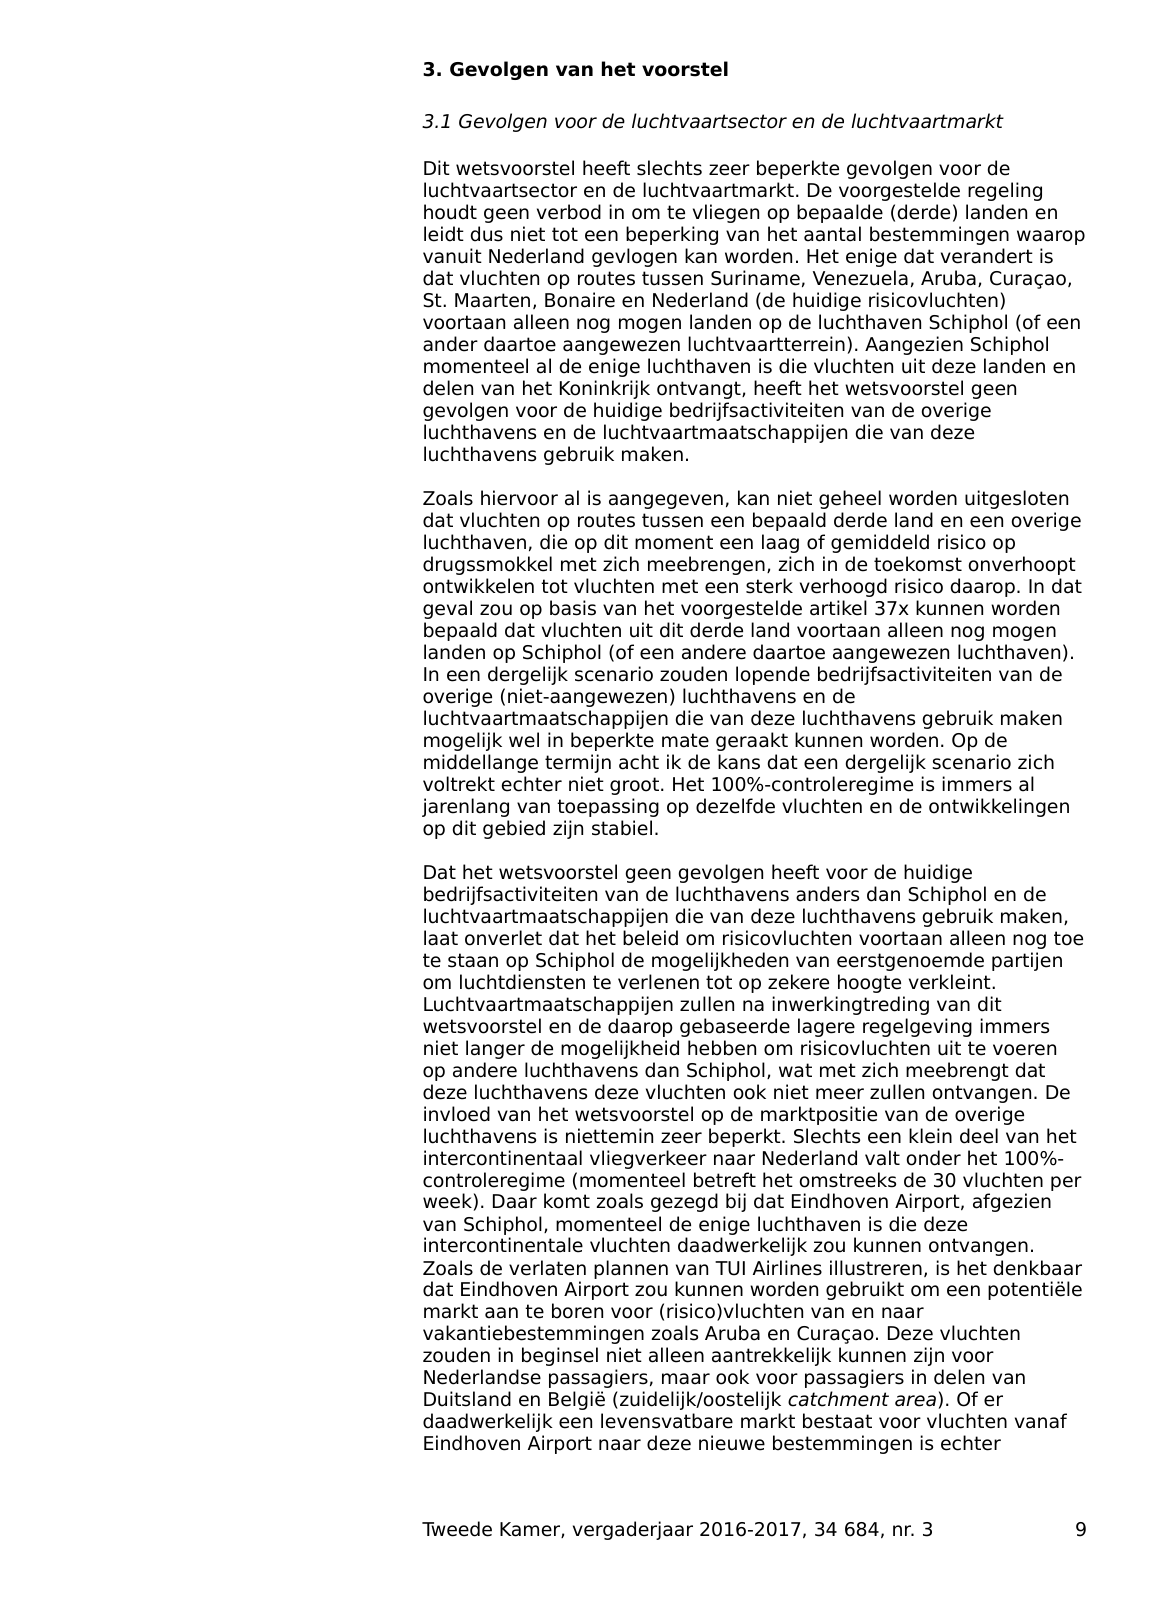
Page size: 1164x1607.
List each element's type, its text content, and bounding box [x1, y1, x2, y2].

text Dit wetsvoorstel heeft slechts zeer beperkte gevolgen voor de luchtvaartsector en de luchtvaartmarkt. De voorgestelde regeling houdt geen verbod in om te vliegen op bepaalde (derde) landen en leidt dus niet tot een beperking van het aantal bestemmingen waarop vanuit Nederland gevlogen kan worden. Het enige dat verandert is dat vluchten op routes tussen Suriname, Venezuela, Aruba, Curaçao, St. Maarten, Bonaire en Nederland (de huidige risicovluchten) voortaan alleen nog mogen landen op de luchthaven Schiphol (of een ander daartoe aangewezen luchtvaartterrein). Aangezien Schiphol momenteel al de enige luchthaven is die vluchten uit deze landen en delen van het Koninkrijk ontvangt, heeft het wetsvoorstel geen gevolgen voor de huidige bedrijfsactiviteiten van de overige luchthavens en de luchtvaartmaatschappijen die van deze luchthavens gebruik maken. [422, 158, 1087, 466]
subtitle 3. Gevolgen van het voorstel [422, 59, 1087, 81]
subtitle 3.1 Gevolgen voor de luchtvaartsector en de luchtvaartmarkt [422, 111, 1087, 133]
text Zoals hiervoor al is aangegeven, kan niet geheel worden uitgesloten dat vluchten op routes tussen een bepaald derde land en een overige luchthaven, die op dit moment een laag of gemiddeld risico op drugssmokkel met zich meebrengen, zich in de toekomst onverhoopt ontwikkelen tot vluchten met een sterk verhoogd risico daarop. In dat geval zou op basis van het voorgestelde artikel 37x kunnen worden bepaald dat vluchten uit dit derde land voortaan alleen nog mogen landen op Schiphol (of een andere daartoe aangewezen luchthaven). In een dergelijk scenario zouden lopende bedrijfsactiviteiten van de overige (niet-aangewezen) luchthavens en de luchtvaartmaatschappijen die van deze luchthavens gebruik maken mogelijk wel in beperkte mate geraakt kunnen worden. Op de middellange termijn acht ik de kans dat een dergelijk scenario zich voltrekt echter niet groot. Het 100%-controleregime is immers al jarenlang van toepassing op dezelfde vluchten en de ontwikkelingen op dit gebied zijn stabiel. [422, 488, 1087, 839]
text Dat het wetsvoorstel geen gevolgen heeft voor de huidige bedrijfsactiviteiten van de luchthavens anders dan Schiphol en de luchtvaartmaatschappijen die van deze luchthavens gebruik maken, laat onverlet dat het beleid om risicovluchten voortaan alleen nog toe te staan op Schiphol de mogelijkheden van eerstgenoemde partijen om luchtdiensten te verlenen tot op zekere hoogte verkleint. Luchtvaartmaatschappijen zullen na inwerkingtreding van dit wetsvoorstel en de daarop gebaseerde lagere regelgeving immers niet langer de mogelijkheid hebben om risicovluchten uit te voeren op andere luchthavens dan Schiphol, wat met zich meebrengt dat deze luchthavens deze vluchten ook niet meer zullen ontvangen. De invloed van het wetsvoorstel op de marktpositie van de overige luchthavens is niettemin zeer beperkt. Slechts een klein deel van het intercontinentaal vliegverkeer naar Nederland valt onder het 100%-controleregime (momenteel betreft het omstreeks de 30 vluchten per week). Daar komt zoals gezegd bij dat Eindhoven Airport, afgezien van Schiphol, momenteel de enige luchthaven is die deze intercontinentale vluchten daadwerkelijk zou kunnen ontvangen. Zoals de verlaten plannen van TUI Airlines illustreren, is het denkbaar dat Eindhoven Airport zou kunnen worden gebruikt om een potentiële markt aan te boren voor (risico)vluchten van en naar vakantiebestemmingen zoals Aruba en Curaçao. Deze vluchten zouden in beginsel niet alleen aantrekkelijk kunnen zijn voor Nederlandse passagiers, maar ook voor passagiers in delen van Duitsland en België (zuidelijk/oostelijk catchment area). Of er daadwerkelijk een levensvatbare markt bestaat voor vluchten vanaf Eindhoven Airport naar deze nieuwe bestemmingen is echter [422, 862, 1087, 1455]
